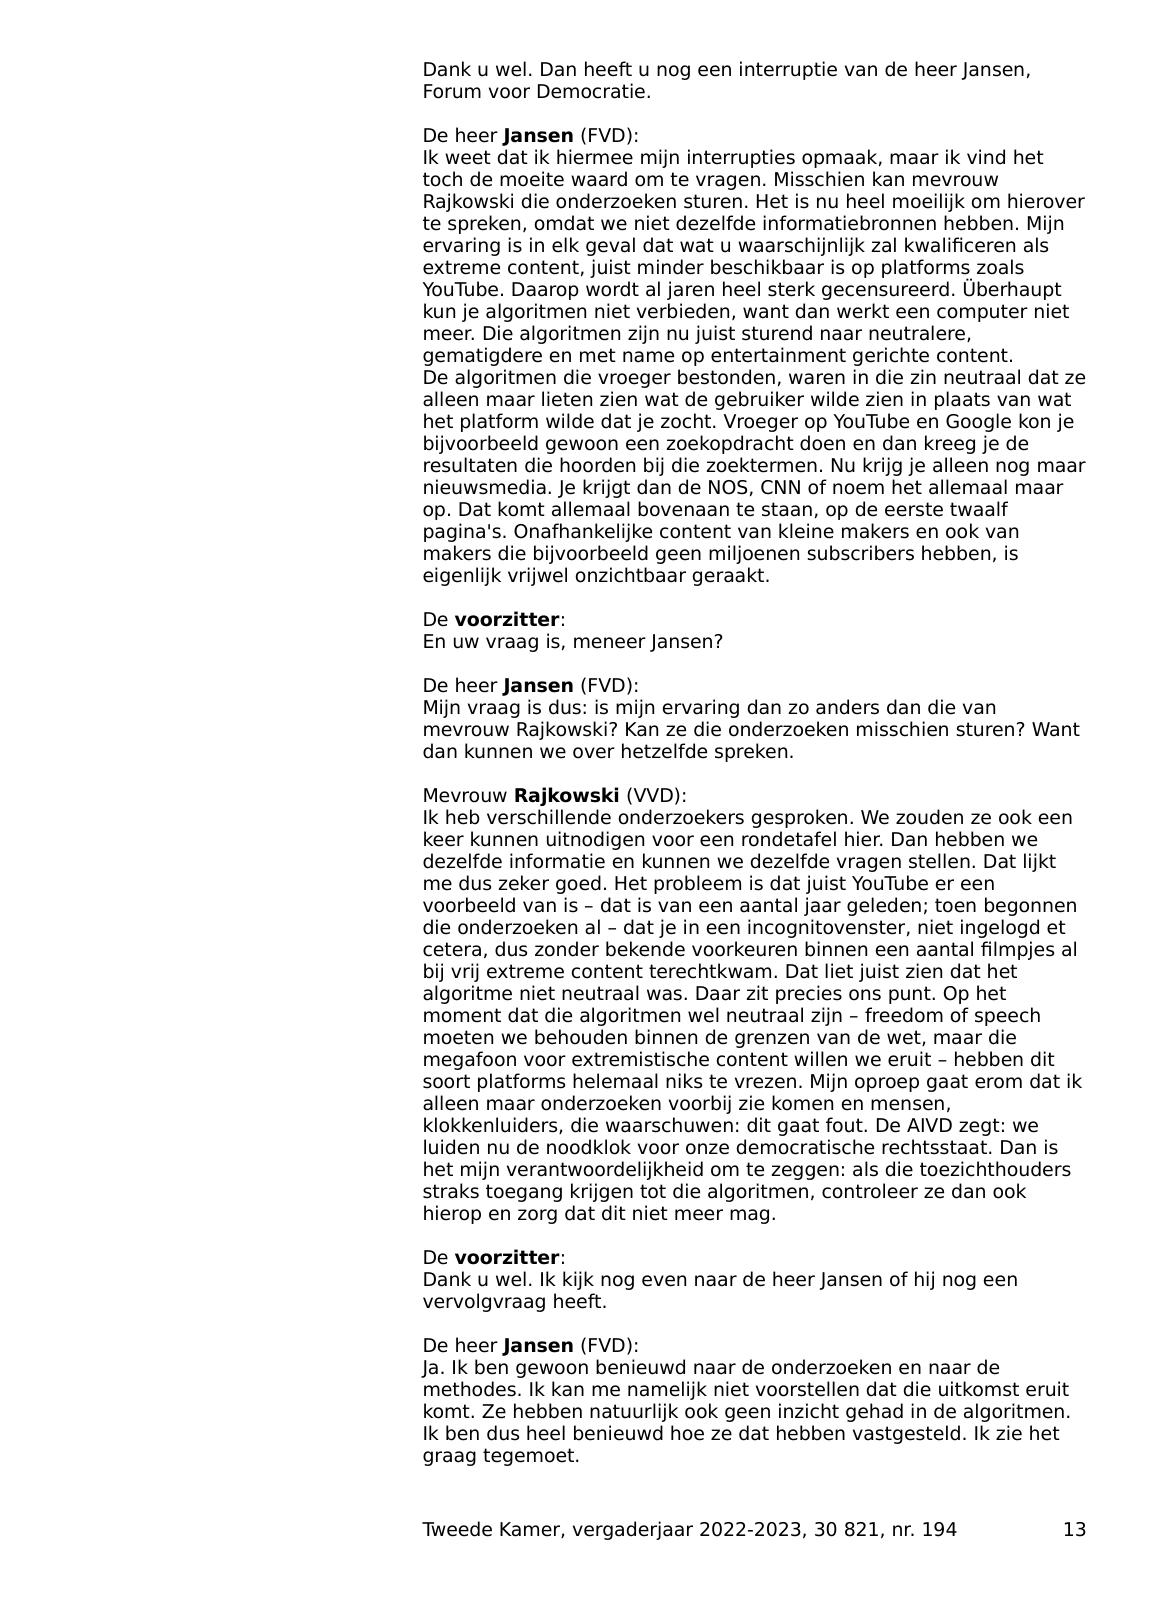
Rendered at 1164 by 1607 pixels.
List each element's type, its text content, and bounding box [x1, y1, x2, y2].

text De heer Jansen (FVD): [422, 1335, 1087, 1357]
text De algoritmen die vroeger bestonden, waren in die zin neutraal dat ze alleen maar lieten zien wat de gebruiker wilde zien in plaats van wat het platform wilde dat je zocht. Vroeger op YouTube en Google kon je bijvoorbeeld gewoon een zoekopdracht doen en dan kreeg je de resultaten die hoorden bij die zoektermen. Nu krijg je alleen nog maar nieuwsmedia. Je krijgt dan de NOS, CNN of noem het allemaal maar op. Dat komt allemaal bovenaan te staan, op de eerste twaalf pagina's. Onafhankelijke content van kleine makers en ook van makers die bijvoorbeeld geen miljoenen subscribers hebben, is eigenlijk vrijwel onzichtbaar geraakt. [422, 367, 1087, 587]
text Dank u wel. Dan heeft u nog een interruptie van de heer Jansen, Forum voor Democratie. [422, 59, 1087, 103]
text Dank u wel. Ik kijk nog even naar de heer Jansen of hij nog een vervolgvraag heeft. [422, 1269, 1087, 1313]
text De voorzitter: [422, 1247, 1087, 1269]
text En uw vraag is, meneer Jansen? [422, 631, 1087, 653]
text Ik weet dat ik hiermee mijn interrupties opmaak, maar ik vind het toch de moeite waard om te vragen. Misschien kan mevrouw Rajkowski die onderzoeken sturen. Het is nu heel moeilijk om hierover te spreken, omdat we niet dezelfde informatiebronnen hebben. Mijn ervaring is in elk geval dat wat u waarschijnlijk zal kwalificeren als extreme content, juist minder beschikbaar is op platforms zoals YouTube. Daarop wordt al jaren heel sterk gecensureerd. Überhaupt kun je algoritmen niet verbieden, want dan werkt een computer niet meer. Die algoritmen zijn nu juist sturend naar neutralere, gematigdere en met name op entertainment gerichte content. [422, 147, 1087, 367]
text Ik heb verschillende onderzoekers gesproken. We zouden ze ook een keer kunnen uitnodigen voor een rondetafel hier. Dan hebben we dezelfde informatie en kunnen we dezelfde vragen stellen. Dat lijkt me dus zeker goed. Het probleem is dat juist YouTube er een voorbeeld van is – dat is van een aantal jaar geleden; toen begonnen die onderzoeken al – dat je in een incognitovenster, niet ingelogd et cetera, dus zonder bekende voorkeuren binnen een aantal filmpjes al bij vrij extreme content terechtkwam. Dat liet juist zien dat het algoritme niet neutraal was. Daar zit precies ons punt. Op het moment dat die algoritmen wel neutraal zijn – freedom of speech moeten we behouden binnen de grenzen van de wet, maar die megafoon voor extremistische content willen we eruit – hebben dit soort platforms helemaal niks te vrezen. Mijn oproep gaat erom dat ik alleen maar onderzoeken voorbij zie komen en mensen, klokkenluiders, die waarschuwen: dit gaat fout. De AIVD zegt: we luiden nu de noodklok voor onze democratische rechtsstaat. Dan is het mijn verantwoordelijkheid om te zeggen: als die toezichthouders straks toegang krijgen tot die algoritmen, controleer ze dan ook hierop en zorg dat dit niet meer mag. [422, 807, 1087, 1225]
text Mevrouw Rajkowski (VVD): [422, 785, 1087, 807]
text De voorzitter: [422, 609, 1087, 631]
text De heer Jansen (FVD): [422, 675, 1087, 697]
text Ja. Ik ben gewoon benieuwd naar de onderzoeken en naar de methodes. Ik kan me namelijk niet voorstellen dat die uitkomst eruit komt. Ze hebben natuurlijk ook geen inzicht gehad in de algoritmen. Ik ben dus heel benieuwd hoe ze dat hebben vastgesteld. Ik zie het graag tegemoet. [422, 1357, 1087, 1467]
text Mijn vraag is dus: is mijn ervaring dan zo anders dan die van mevrouw Rajkowski? Kan ze die onderzoeken misschien sturen? Want dan kunnen we over hetzelfde spreken. [422, 697, 1087, 763]
text De heer Jansen (FVD): [422, 125, 1087, 147]
